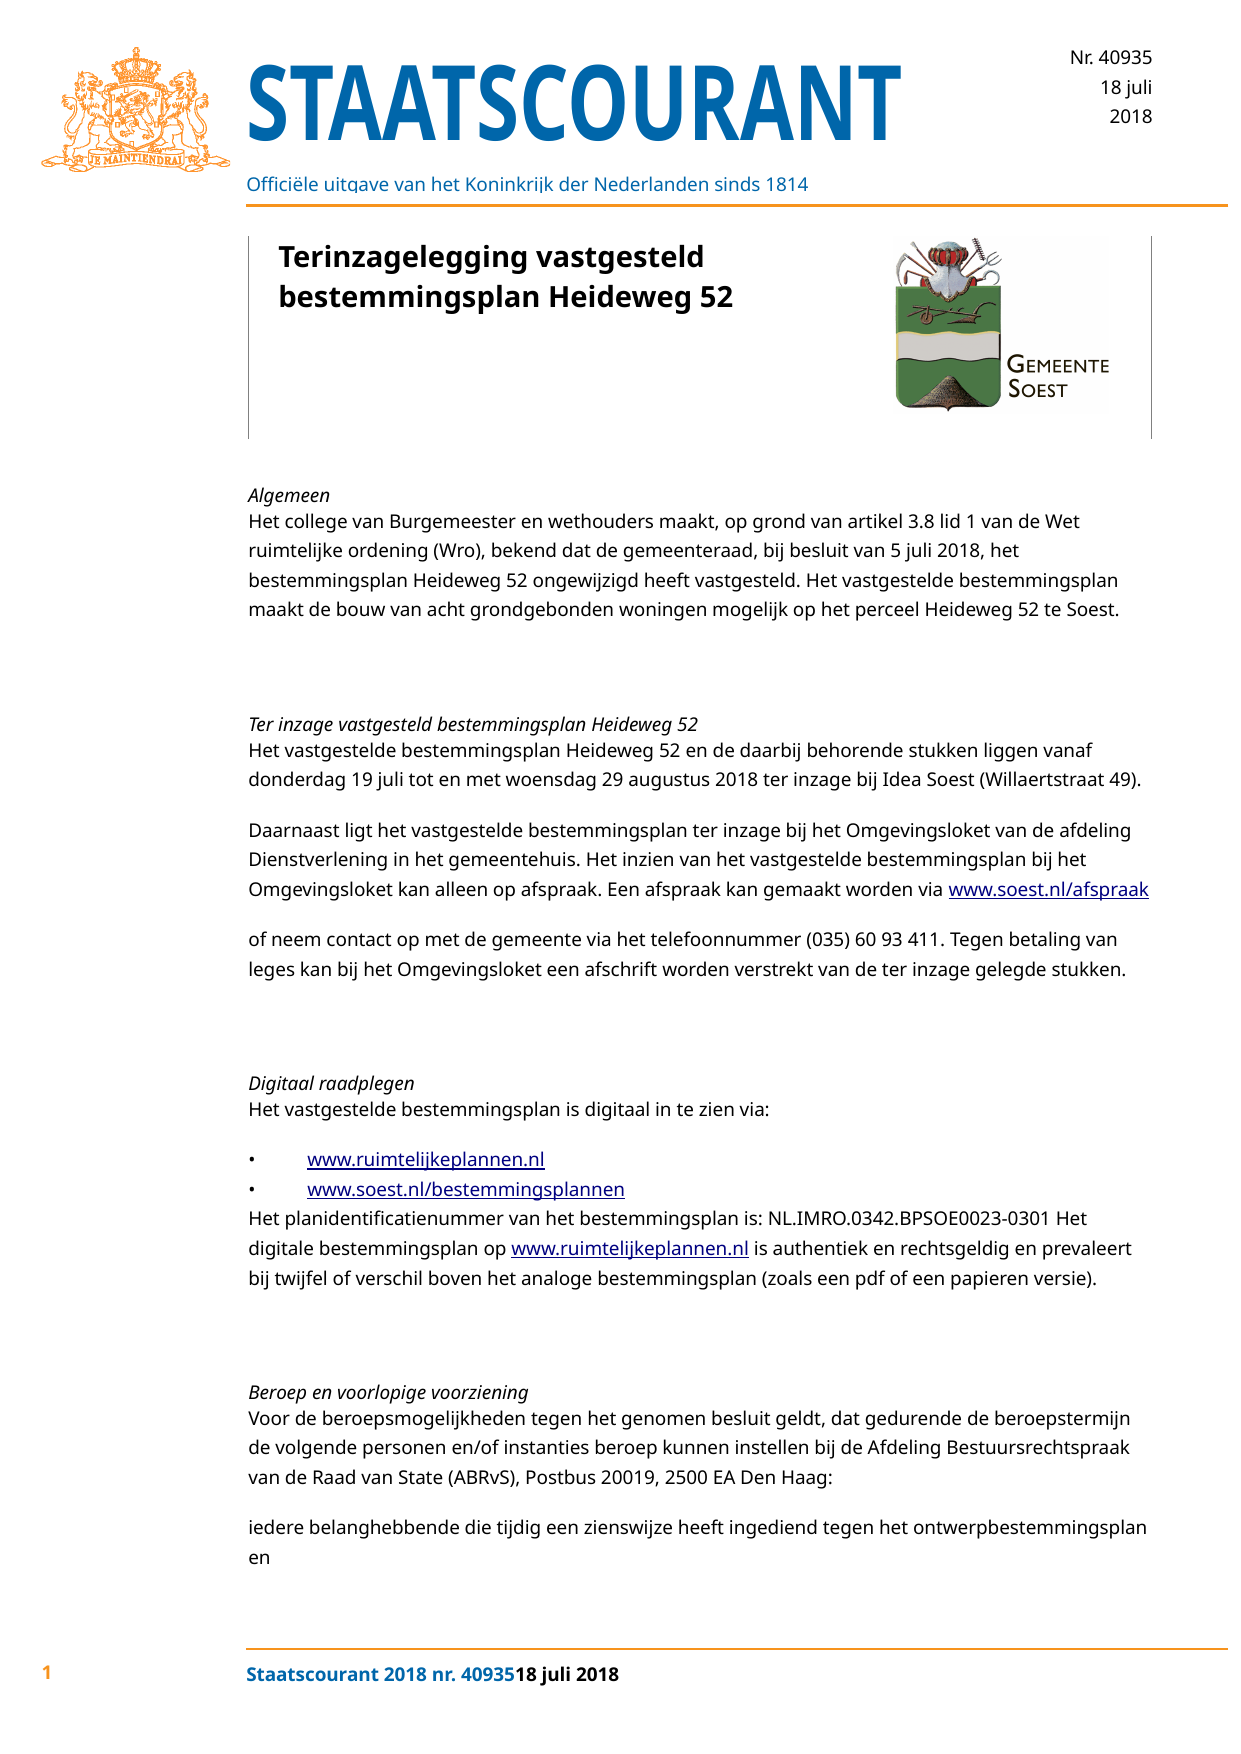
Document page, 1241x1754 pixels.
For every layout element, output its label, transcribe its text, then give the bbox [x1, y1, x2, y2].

text Het planidentificatienummer van het bestemmingsplan is: NL.IMRO.0342.BPSOE0023-0301 Het digitale bestemmingsplan op www.ruimtelijkeplannen.nl is authentiek en rechtsgeldig en prevaleert bij twijfel of verschil boven het analoge bestemmingsplan (zoals een pdf of een papieren versie). [248, 1206, 1152, 1291]
text iedere belanghebbende die tijdig een zienswijze heeft ingediend tegen het ontwerpbestemmingsplan en [248, 1514, 1152, 1570]
text Algemeen [248, 482, 1152, 508]
text Ter inzage vastgesteld bestemmingsplan Heideweg 52 [248, 711, 1152, 737]
text Beroep en voorlopige voorziening [248, 1379, 1152, 1405]
table_header Terinzagelegging vastgesteld bestemmingsplan Heideweg 52 [249, 236, 850, 439]
table_header [850, 236, 892, 413]
text Voor de beroepsmogelijkheden tegen het genomen besluit geldt, dat gedurende de beroepstermijn de volgende personen en/of instanties beroep kunnen instellen bij de Afdeling Bestuursrechtspraak van de Raad van State (ABRvS), Postbus 20019, 2500 EA Den Haag: [248, 1405, 1152, 1490]
table_header [1109, 236, 1151, 413]
list www.ruimtelijkeplannen.nl [248, 1146, 1152, 1172]
picture [41, 47, 231, 172]
list www.soest.nl/bestemmingsplannen [248, 1176, 1152, 1202]
text Daarnaast ligt het vastgestelde bestemmingsplan ter inzage bij het Omgevingsloket van de afdeling Dienstverlening in het gemeentehuis. Het inzien van het vastgestelde bestemmingsplan bij het Omgevingsloket kan alleen op afspraak. Een afspraak kan gemaakt worden via www.soest.nl/afspraak [248, 817, 1152, 902]
text Het vastgestelde bestemmingsplan is digitaal in te zien via: [248, 1096, 1152, 1122]
picture [892, 236, 1109, 414]
table_header [850, 414, 1151, 439]
text Digitaal raadplegen [248, 1070, 1152, 1096]
text Het vastgestelde bestemmingsplan Heideweg 52 en de daarbij behorende stukken liggen vanaf donderdag 19 juli tot en met woensdag 29 augustus 2018 ter inzage bij Idea Soest (Willaertstraat 49). [248, 737, 1152, 792]
text of neem contact op met de gemeente via het telefoonnummer (035) 60 93 411. Tegen betaling van leges kan bij het Omgevingsloket een afschrift worden verstrekt van de ter inzage gelegde stukken. [248, 926, 1152, 982]
text Het college van Burgemeester en wethouders maakt, op grond van artikel 3.8 lid 1 van de Wet ruimtelijke ordening (Wro), bekend dat de gemeenteraad, bij besluit van 5 juli 2018, het bestemmingsplan Heideweg 52 ongewijzigd heeft vastgesteld. Het vastgestelde bestemmingsplan maakt de bouw van acht grondgebonden woningen mogelijk op het perceel Heideweg 52 te Soest. [248, 508, 1152, 622]
